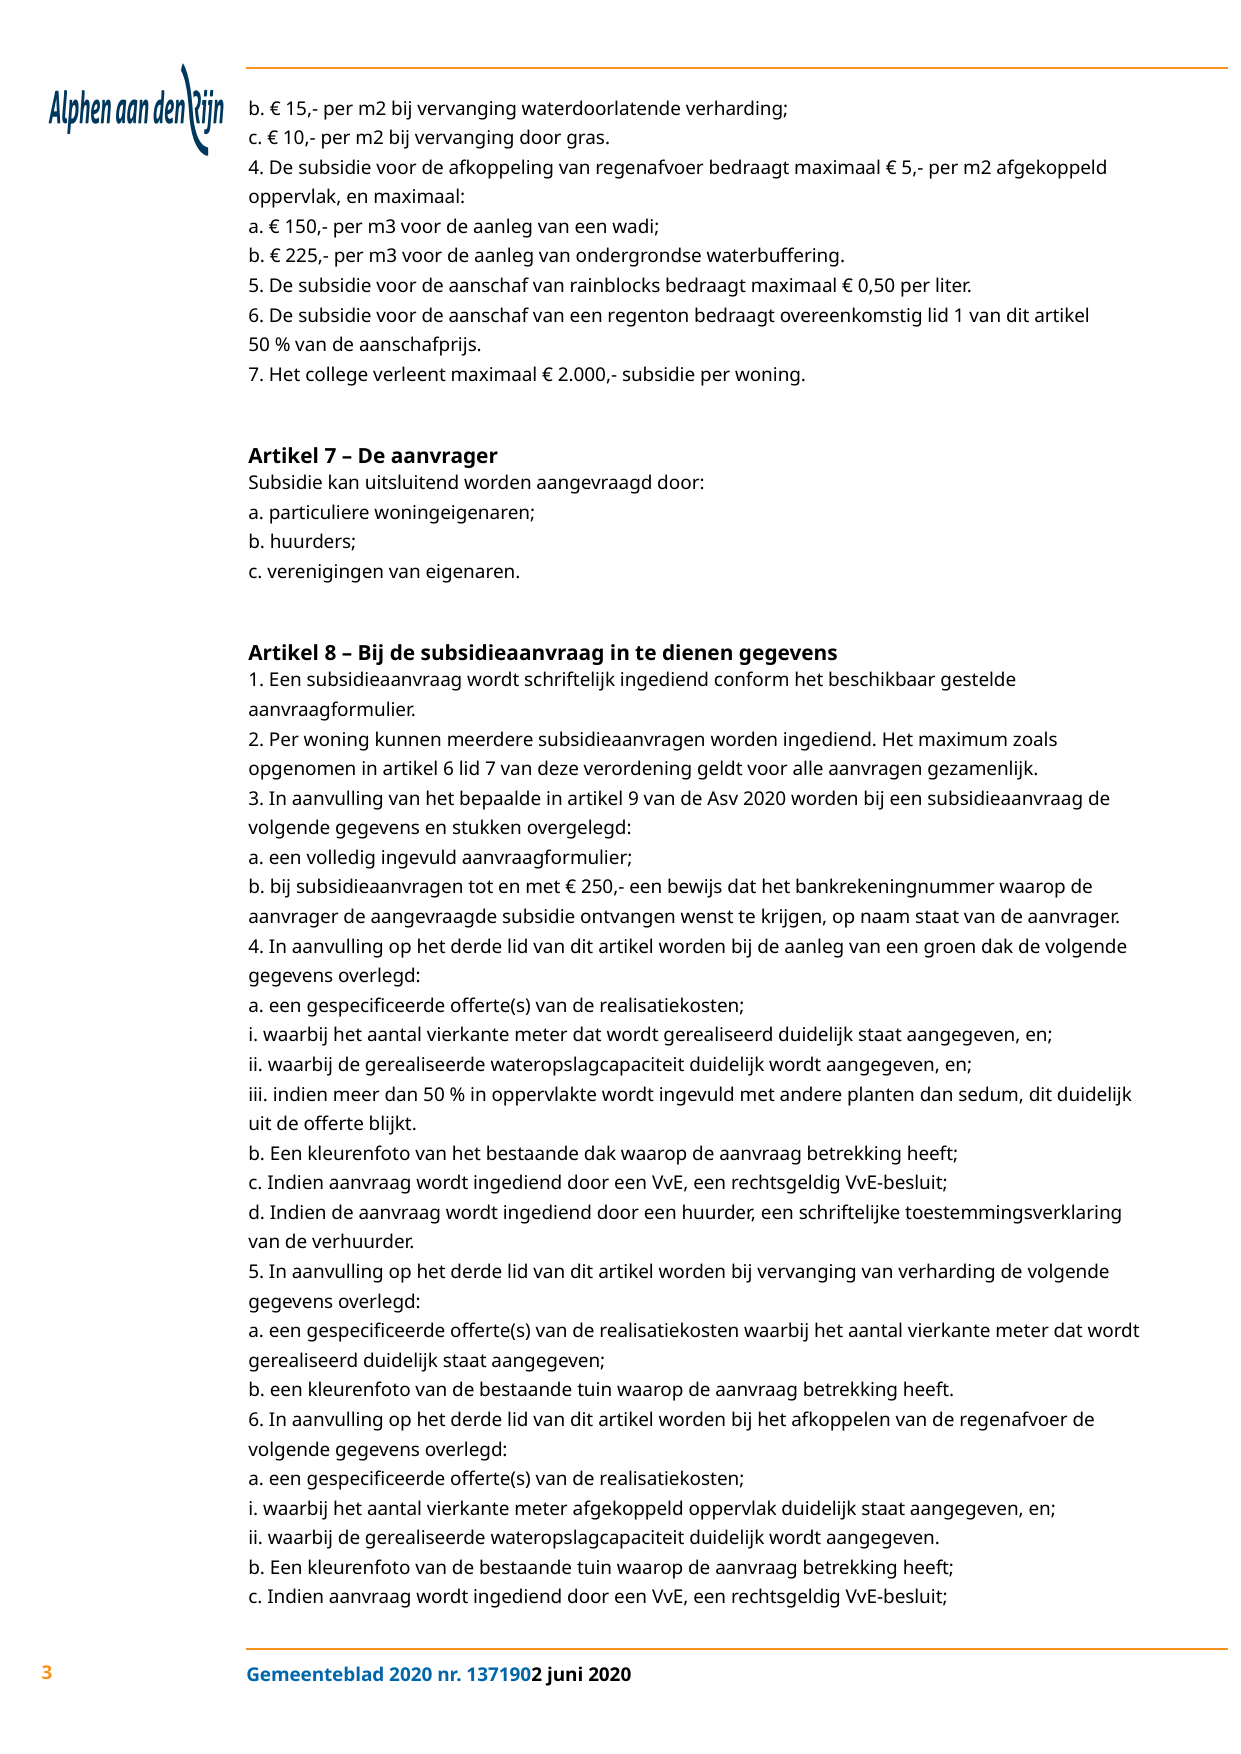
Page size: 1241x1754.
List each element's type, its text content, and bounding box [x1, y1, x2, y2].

text a. een gespecificeerde offerte(s) van de realisatiekosten; [248, 1465, 1152, 1491]
text Subsidie kan uitsluitend worden aangevraagd door: [248, 469, 1152, 495]
text 3. In aanvulling van het bepaalde in artikel 9 van de Asv 2020 worden bij een subsidieaanvraag de volgende gegevens en stukken overgelegd: [248, 785, 1152, 840]
text c. Indien aanvraag wordt ingediend door een VvE, een rechtsgeldig VvE-besluit; [248, 1584, 1152, 1609]
text b. Een kleurenfoto van het bestaande dak waarop de aanvraag betrekking heeft; [248, 1140, 1152, 1166]
picture [41, 47, 231, 172]
text 1. Een subsidieaanvraag wordt schriftelijk ingediend conform het beschikbaar gestelde aanvraagformulier. [248, 667, 1152, 722]
text b. € 225,- per m3 voor de aanleg van ondergrondse waterbuffering. [248, 243, 1152, 268]
text a. een volledig ingevuld aanvraagformulier; [248, 844, 1152, 870]
text d. Indien de aanvraag wordt ingediend door een huurder, een schriftelijke toestemmingsverklaring van de verhuurder. [248, 1199, 1152, 1254]
text ii. waarbij de gerealiseerde wateropslagcapaciteit duidelijk wordt aangegeven, en; [248, 1051, 1152, 1077]
text iii. indien meer dan 50 % in oppervlakte wordt ingevuld met andere planten dan sedum, dit duidelijk uit de offerte blijkt. [248, 1081, 1152, 1136]
text Artikel 7 – De aanvrager [248, 441, 1152, 469]
text 6. In aanvulling op het derde lid van dit artikel worden bij het afkoppelen van de regenafvoer de volgende gegevens overlegd: [248, 1406, 1152, 1462]
text b. bij subsidieaanvragen tot en met € 250,- een bewijs dat het bankrekeningnummer waarop de aanvrager de aangevraagde subsidie ontvangen wenst te krijgen, op naam staat van de aanvrager. [248, 874, 1152, 929]
text 7. Het college verleent maximaal € 2.000,- subsidie per woning. [248, 361, 1152, 387]
text 50 % van de aanschafprijs. [248, 331, 1152, 357]
text b. huurders; [248, 529, 1152, 554]
text a. een gespecificeerde offerte(s) van de realisatiekosten; [248, 992, 1152, 1018]
text c. verenigingen van eigenaren. [248, 558, 1152, 584]
text i. waarbij het aantal vierkante meter dat wordt gerealiseerd duidelijk staat aangegeven, en; [248, 1022, 1152, 1047]
text 2. Per woning kunnen meerdere subsidieaanvragen worden ingediend. Het maximum zoals opgenomen in artikel 6 lid 7 van deze verordening geldt voor alle aanvragen gezamenlijk. [248, 726, 1152, 781]
text b. een kleurenfoto van de bestaande tuin waarop de aanvraag betrekking heeft. [248, 1377, 1152, 1402]
text i. waarbij het aantal vierkante meter afgekoppeld oppervlak duidelijk staat aangegeven, en; [248, 1495, 1152, 1521]
text 4. De subsidie voor de afkoppeling van regenafvoer bedraagt maximaal € 5,- per m2 afgekoppeld oppervlak, en maximaal: [248, 154, 1152, 209]
text a. particuliere woningeigenaren; [248, 499, 1152, 525]
text b. € 15,- per m2 bij vervanging waterdoorlatende verharding; [248, 95, 1152, 121]
text a. een gespecificeerde offerte(s) van de realisatiekosten waarbij het aantal vierkante meter dat wordt gerealiseerd duidelijk staat aangegeven; [248, 1317, 1152, 1373]
text 4. In aanvulling op het derde lid van dit artikel worden bij de aanleg van een groen dak de volgende gegevens overlegd: [248, 933, 1152, 988]
text 6. De subsidie voor de aanschaf van een regenton bedraagt overeenkomstig lid 1 van dit artikel [248, 302, 1152, 328]
text 5. In aanvulling op het derde lid van dit artikel worden bij vervanging van verharding de volgende gegevens overlegd: [248, 1258, 1152, 1314]
text b. Een kleurenfoto van de bestaande tuin waarop de aanvraag betrekking heeft; [248, 1554, 1152, 1580]
text c. € 10,- per m2 bij vervanging door gras. [248, 124, 1152, 150]
text ii. waarbij de gerealiseerde wateropslagcapaciteit duidelijk wordt aangegeven. [248, 1524, 1152, 1550]
text a. € 150,- per m3 voor de aanleg van een wadi; [248, 213, 1152, 239]
text 5. De subsidie voor de aanschaf van rainblocks bedraagt maximaal € 0,50 per liter. [248, 272, 1152, 298]
text c. Indien aanvraag wordt ingediend door een VvE, een rechtsgeldig VvE-besluit; [248, 1169, 1152, 1195]
text Artikel 8 – Bij de subsidieaanvraag in te dienen gegevens [248, 638, 1152, 667]
